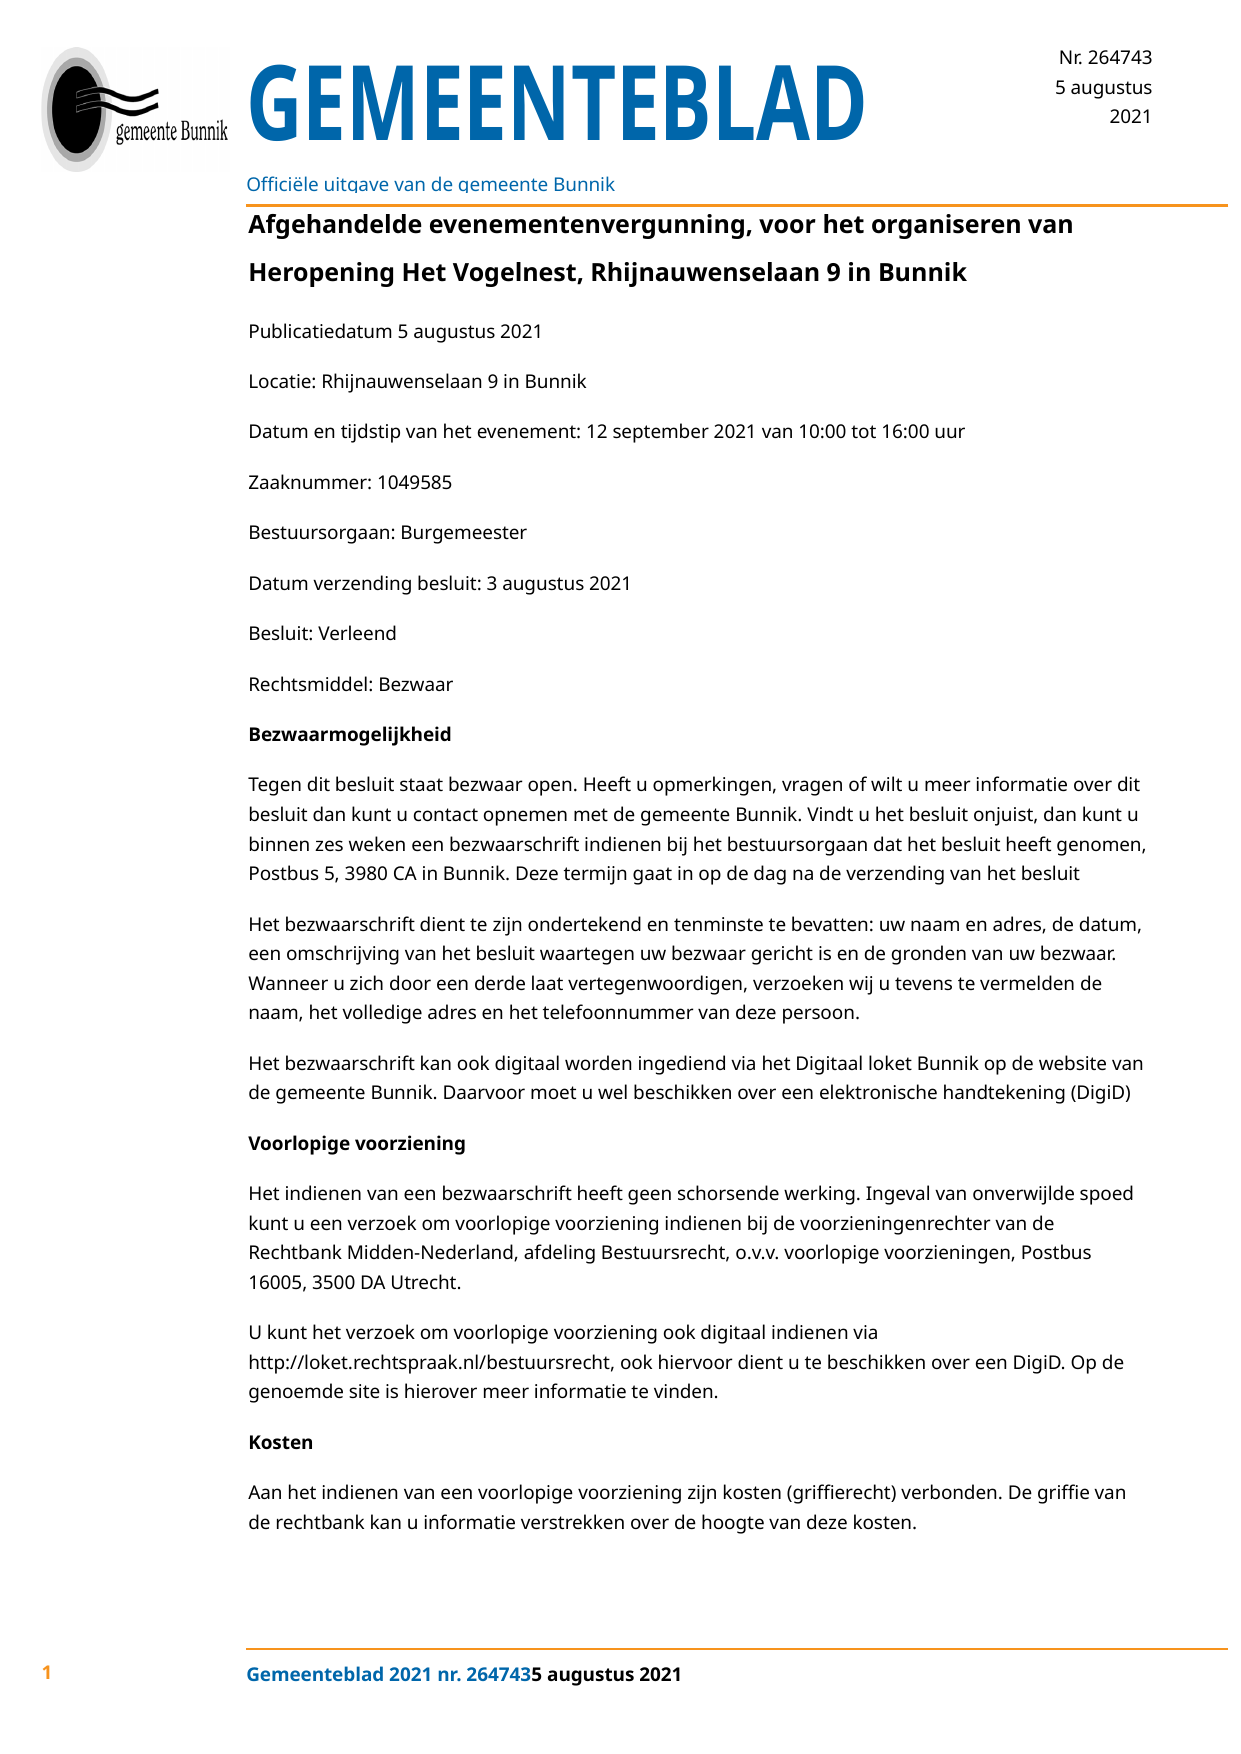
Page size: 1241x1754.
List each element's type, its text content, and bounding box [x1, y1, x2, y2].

text Kosten [248, 1429, 1152, 1455]
text Besluit: Verleend [248, 620, 1152, 646]
text Het bezwaarschrift kan ook digitaal worden ingediend via het Digitaal loket Bunnik op de website van de gemeente Bunnik. Daarvoor moet u wel beschikken over een elektronische handtekening (DigiD) [248, 1050, 1152, 1105]
text Publicatiedatum 5 augustus 2021 [248, 318, 1152, 344]
text Aan het indienen van een voorlopige voorziening zijn kosten (griffierecht) verbonden. De griffie van de rechtbank kan u informatie verstrekken over de hoogte van deze kosten. [248, 1479, 1152, 1535]
text Tegen dit besluit staat bezwaar open. Heeft u opmerkingen, vragen of wilt u meer informatie over dit besluit dan kunt u contact opnemen met de gemeente Bunnik. Vindt u het besluit onjuist, dan kunt u binnen zes weken een bezwaarschrift indienen bij het bestuursorgaan dat het besluit heeft genomen, Postbus 5, 3980 CA in Bunnik. Deze termijn gaat in op de dag na de verzending van het besluit [248, 772, 1152, 886]
text Datum en tijdstip van het evenement: 12 september 2021 van 10:00 tot 16:00 uur [248, 419, 1152, 444]
picture [41, 47, 231, 172]
text Bestuursorgaan: Burgemeester [248, 519, 1152, 545]
text Afgehandelde evenementenvergunning, voor het organiseren van Heropening Het Vogelnest, Rhijnauwenselaan 9 in Bunnik [248, 207, 1152, 288]
text Zaaknummer: 1049585 [248, 469, 1152, 495]
text Het bezwaarschrift dient te zijn ondertekend en tenminste te bevatten: uw naam en adres, de datum, een omschrijving van het besluit waartegen uw bezwaar gericht is en de gronden van uw bezwaar. Wanneer u zich door een derde laat vertegenwoordigen, verzoeken wij u tevens te vermelden de naam, het volledige adres en het telefoonnummer van deze persoon. [248, 911, 1152, 1025]
text Rechtsmiddel: Bezwaar [248, 671, 1152, 697]
text Het indienen van een bezwaarschrift heeft geen schorsende werking. Ingeval van onverwijlde spoed kunt u een verzoek om voorlopige voorziening indienen bij de voorzieningenrechter van de Rechtbank Midden-Nederland, afdeling Bestuursrecht, o.v.v. voorlopige voorzieningen, Postbus 16005, 3500 DA Utrecht. [248, 1180, 1152, 1295]
text Locatie: Rhijnauwenselaan 9 in Bunnik [248, 368, 1152, 394]
text Voorlopige voorziening [248, 1130, 1152, 1156]
text Datum verzending besluit: 3 augustus 2021 [248, 570, 1152, 596]
text Bezwaarmogelijkheid [248, 721, 1152, 747]
text U kunt het verzoek om voorlopige voorziening ook digitaal indienen via http://loket.rechtspraak.nl/bestuursrecht, ook hiervoor dient u te beschikken over een DigiD. Op de genoemde site is hierover meer informatie te vinden. [248, 1319, 1152, 1404]
